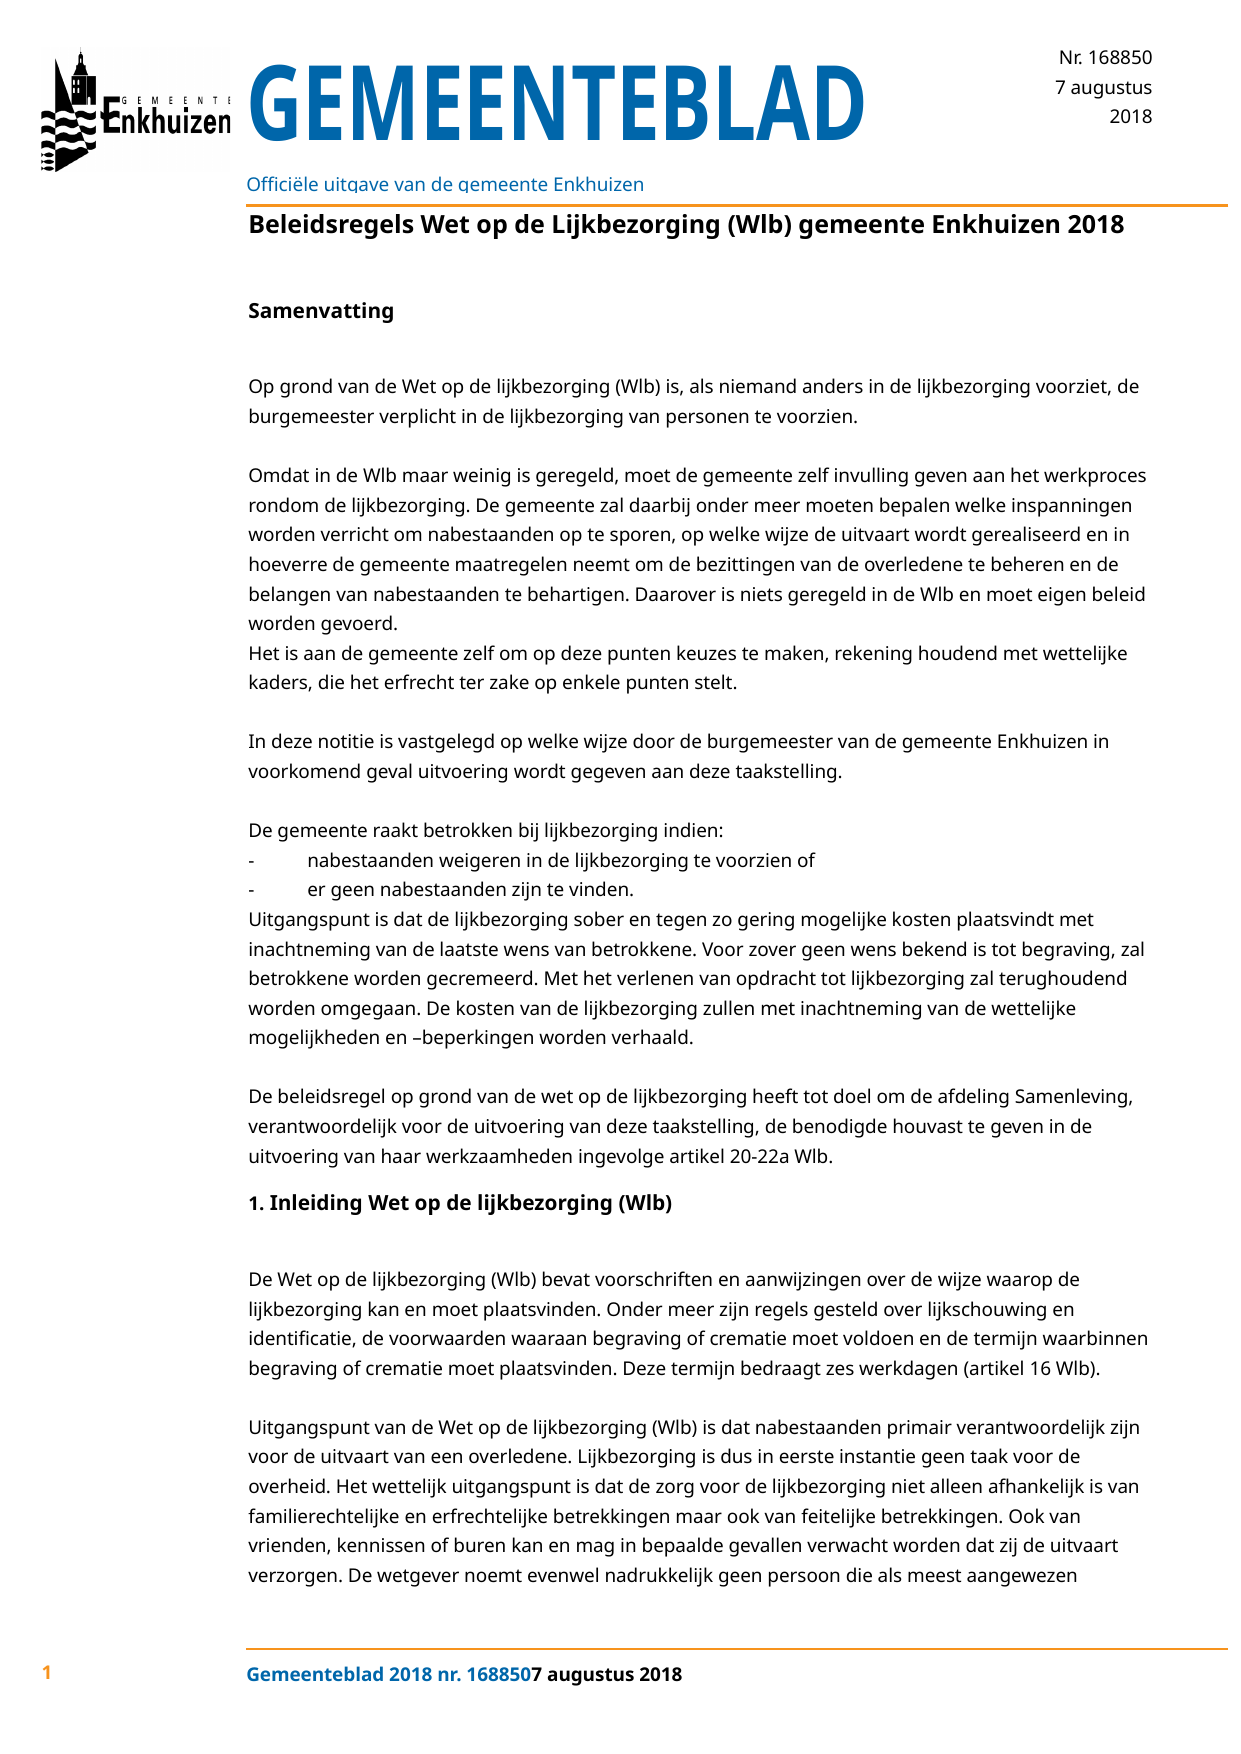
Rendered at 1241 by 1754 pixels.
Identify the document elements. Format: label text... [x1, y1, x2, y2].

picture [41, 47, 231, 172]
text Samenvatting [248, 296, 1152, 324]
text Omdat in de Wlb maar weinig is geregeld, moet de gemeente zelf invulling geven aan het werkproces rondom de lijkbezorging. De gemeente zal daarbij onder meer moeten bepalen welke inspanningen worden verricht om nabestaanden op te sporen, op welke wijze de uitvaart wordt gerealiseerd en in hoeverre de gemeente maatregelen neemt om de bezittingen van de overledene te beheren en de belangen van nabestaanden te behartigen. Daarover is niets geregeld in de Wlb en moet eigen beleid worden gevoerd. [248, 462, 1152, 636]
text Op grond van de Wet op de lijkbezorging (Wlb) is, als niemand anders in de lijkbezorging voorziet, de burgemeester verplicht in de lijkbezorging van personen te voorzien. [248, 374, 1152, 429]
list er geen nabestaanden zijn te vinden. [248, 877, 1152, 902]
text Het is aan de gemeente zelf om op deze punten keuzes te maken, rekening houdend met wettelijke kaders, die het erfrecht ter zake op enkele punten stelt. [248, 640, 1152, 695]
text 1. Inleiding Wet op de lijkbezorging (Wlb) [248, 1188, 1152, 1217]
text Beleidsregels Wet op de Lijkbezorging (Wlb) gemeente Enkhuizen 2018 [248, 207, 1152, 241]
text Uitgangspunt van de Wet op de lijkbezorging (Wlb) is dat nabestaanden primair verantwoordelijk zijn voor de uitvaart van een overledene. Lijkbezorging is dus in eerste instantie geen taak voor de overheid. Het wettelijk uitgangspunt is dat de zorg voor de lijkbezorging niet alleen afhankelijk is van familierechtelijke en erfrechtelijke betrekkingen maar ook van feitelijke betrekkingen. Ook van vrienden, kennissen of buren kan en mag in bepaalde gevallen verwacht worden dat zij de uitvaart verzorgen. De wetgever noemt evenwel nadrukkelijk geen persoon die als meest aangewezen [248, 1414, 1152, 1588]
text De gemeente raakt betrokken bij lijkbezorging indien: [248, 817, 1152, 843]
list nabestaanden weigeren in de lijkbezorging te voorzien of [248, 847, 1152, 873]
text Uitgangspunt is dat de lijkbezorging sober en tegen zo gering mogelijke kosten plaatsvindt met inachtneming van de laatste wens van betrokkene. Voor zover geen wens bekend is tot begraving, zal betrokkene worden gecremeerd. Met het verlenen van opdracht tot lijkbezorging zal terughoudend worden omgegaan. De kosten van de lijkbezorging zullen met inachtneming van de wettelijke mogelijkheden en –beperkingen worden verhaald. [248, 906, 1152, 1050]
text De Wet op de lijkbezorging (Wlb) bevat voorschriften en aanwijzingen over de wijze waarop de lijkbezorging kan en moet plaatsvinden. Onder meer zijn regels gesteld over lijkschouwing en identificatie, de voorwaarden waaraan begraving of crematie moet voldoen en de termijn waarbinnen begraving of crematie moet plaatsvinden. Deze termijn bedraagt zes werkdagen (artikel 16 Wlb). [248, 1266, 1152, 1381]
text In deze notitie is vastgelegd op welke wijze door de burgemeester van de gemeente Enkhuizen in voorkomend geval uitvoering wordt gegeven aan deze taakstelling. [248, 729, 1152, 784]
text De beleidsregel op grond van de wet op de lijkbezorging heeft tot doel om de afdeling Samenleving, verantwoordelijk voor de uitvoering van deze taakstelling, de benodigde houvast te geven in de uitvoering van haar werkzaamheden ingevolge artikel 20-22a Wlb. [248, 1084, 1152, 1169]
